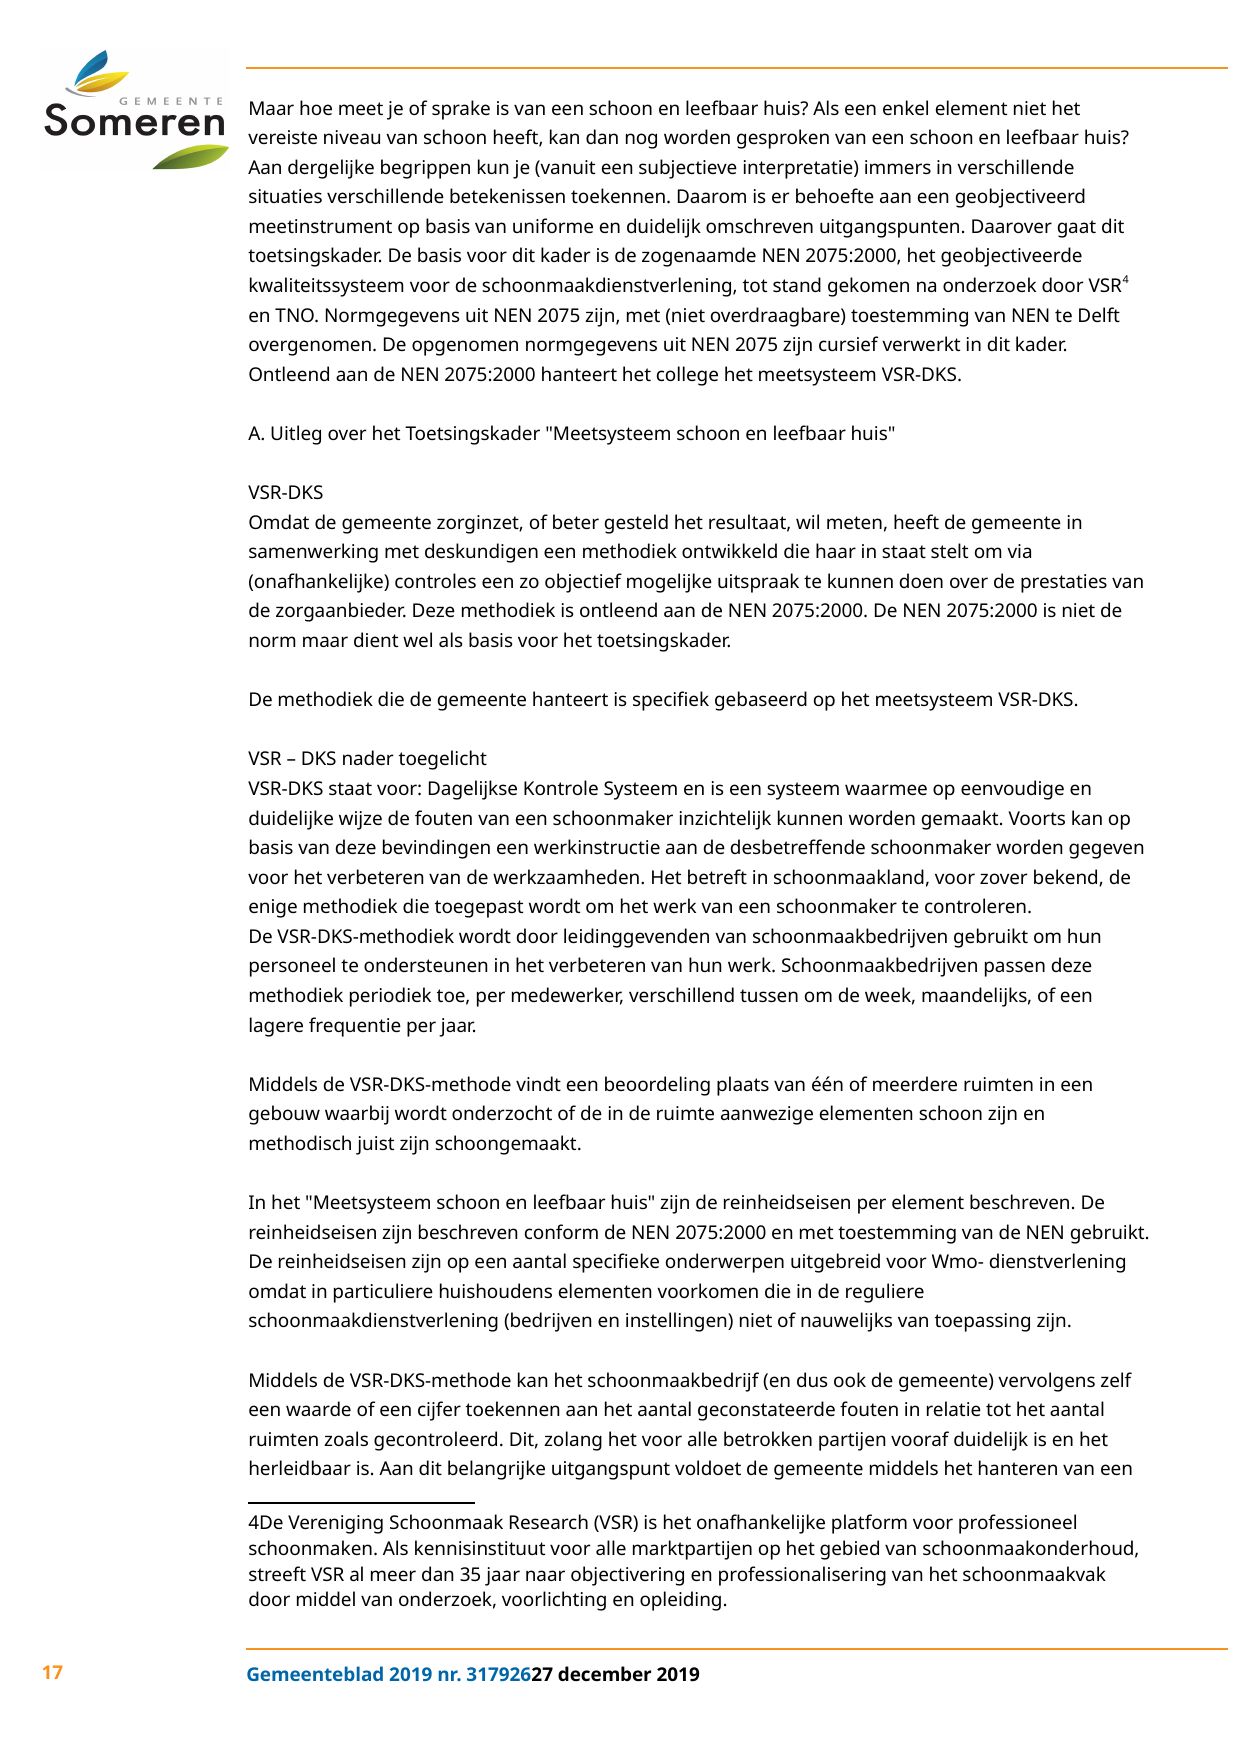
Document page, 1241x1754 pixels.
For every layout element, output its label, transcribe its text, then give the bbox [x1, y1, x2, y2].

text De Vereniging Schoonmaak Research (VSR) is het onafhankelijke platform voor professioneel schoonmaken. Als kennisinstituut voor alle marktpartijen op het gebied van schoonmaakonderhoud, streeft VSR al meer dan 35 jaar naar objectivering en professionalisering van het schoonmaakvak door middel van onderzoek, voorlichting en opleiding. [248, 1509, 1152, 1612]
text VSR-DKS staat voor: Dagelijkse Kontrole Systeem en is een systeem waarmee op eenvoudige en duidelijke wijze de fouten van een schoonmaker inzichtelijk kunnen worden gemaakt. Voorts kan op basis van deze bevindingen een werkinstructie aan de desbetreffende schoonmaker worden gegeven voor het verbeteren van de werkzaamheden. Het betreft in schoonmaakland, voor zover bekend, de enige methodiek die toegepast wordt om het werk van een schoonmaker te controleren. [248, 775, 1152, 919]
picture [41, 47, 231, 172]
text Ontleend aan de NEN 2075:2000 hanteert het college het meetsysteem VSR-DKS. [248, 361, 1152, 387]
text Maar hoe meet je of sprake is van een schoon en leefbaar huis? Als een enkel element niet het vereiste niveau van schoon heeft, kan dan nog worden gesproken van een schoon en leefbaar huis? Aan dergelijke begrippen kun je (vanuit een subjectieve interpretatie) immers in verschillende situaties verschillende betekenissen toekennen. Daarom is er behoefte aan een geobjectiveerd meetinstrument op basis van uniforme en duidelijk omschreven uitgangspunten. Daarover gaat dit toetsingskader. De basis voor dit kader is de zogenaamde NEN 2075:2000, het geobjectiveerde kwaliteitssysteem voor de schoonmaakdienstverlening, tot stand gekomen na onderzoek door VSR en TNO. Normgegevens uit NEN 2075 zijn, met (niet overdraagbare) toestemming van NEN te Delft overgenomen. De opgenomen normgegevens uit NEN 2075 zijn cursief verwerkt in dit kader. [248, 95, 1152, 357]
text A. Uitleg over het Toetsingskader "Meetsysteem schoon en leefbaar huis" [248, 420, 1152, 446]
text VSR-DKS [248, 479, 1152, 505]
text Middels de VSR-DKS-methode kan het schoonmaakbedrijf (en dus ook de gemeente) vervolgens zelf een waarde of een cijfer toekennen aan het aantal geconstateerde fouten in relatie tot het aantal ruimten zoals gecontroleerd. Dit, zolang het voor alle betrokken partijen vooraf duidelijk is en het herleidbaar is. Aan dit belangrijke uitgangspunt voldoet de gemeente middels het hanteren van een [248, 1367, 1152, 1481]
text VSR – DKS nader toegelicht [248, 746, 1152, 771]
text In het "Meetsysteem schoon en leefbaar huis" zijn de reinheidseisen per element beschreven. De reinheidseisen zijn beschreven conform de NEN 2075:2000 en met toestemming van de NEN gebruikt. De reinheidseisen zijn op een aantal specifieke onderwerpen uitgebreid voor Wmo- dienstverlening omdat in particuliere huishoudens elementen voorkomen die in de reguliere schoonmaakdienstverlening (bedrijven en instellingen) niet of nauwelijks van toepassing zijn. [248, 1189, 1152, 1333]
text Middels de VSR-DKS-methode vindt een beoordeling plaats van één of meerdere ruimten in een gebouw waarbij wordt onderzocht of de in de ruimte aanwezige elementen schoon zijn en methodisch juist zijn schoongemaakt. [248, 1071, 1152, 1156]
text Omdat de gemeente zorginzet, of beter gesteld het resultaat, wil meten, heeft de gemeente in samenwerking met deskundigen een methodiek ontwikkeld die haar in staat stelt om via (onafhankelijke) controles een zo objectief mogelijke uitspraak te kunnen doen over de prestaties van de zorgaanbieder. Deze methodiek is ontleend aan de NEN 2075:2000. De NEN 2075:2000 is niet de norm maar dient wel als basis voor het toetsingskader. [248, 509, 1152, 653]
text De VSR-DKS-methodiek wordt door leidinggevenden van schoonmaakbedrijven gebruikt om hun personeel te ondersteunen in het verbeteren van hun werk. Schoonmaakbedrijven passen deze methodiek periodiek toe, per medewerker, verschillend tussen om de week, maandelijks, of een lagere frequentie per jaar. [248, 923, 1152, 1038]
text De methodiek die de gemeente hanteert is specifiek gebaseerd op het meetsysteem VSR-DKS. [248, 686, 1152, 712]
